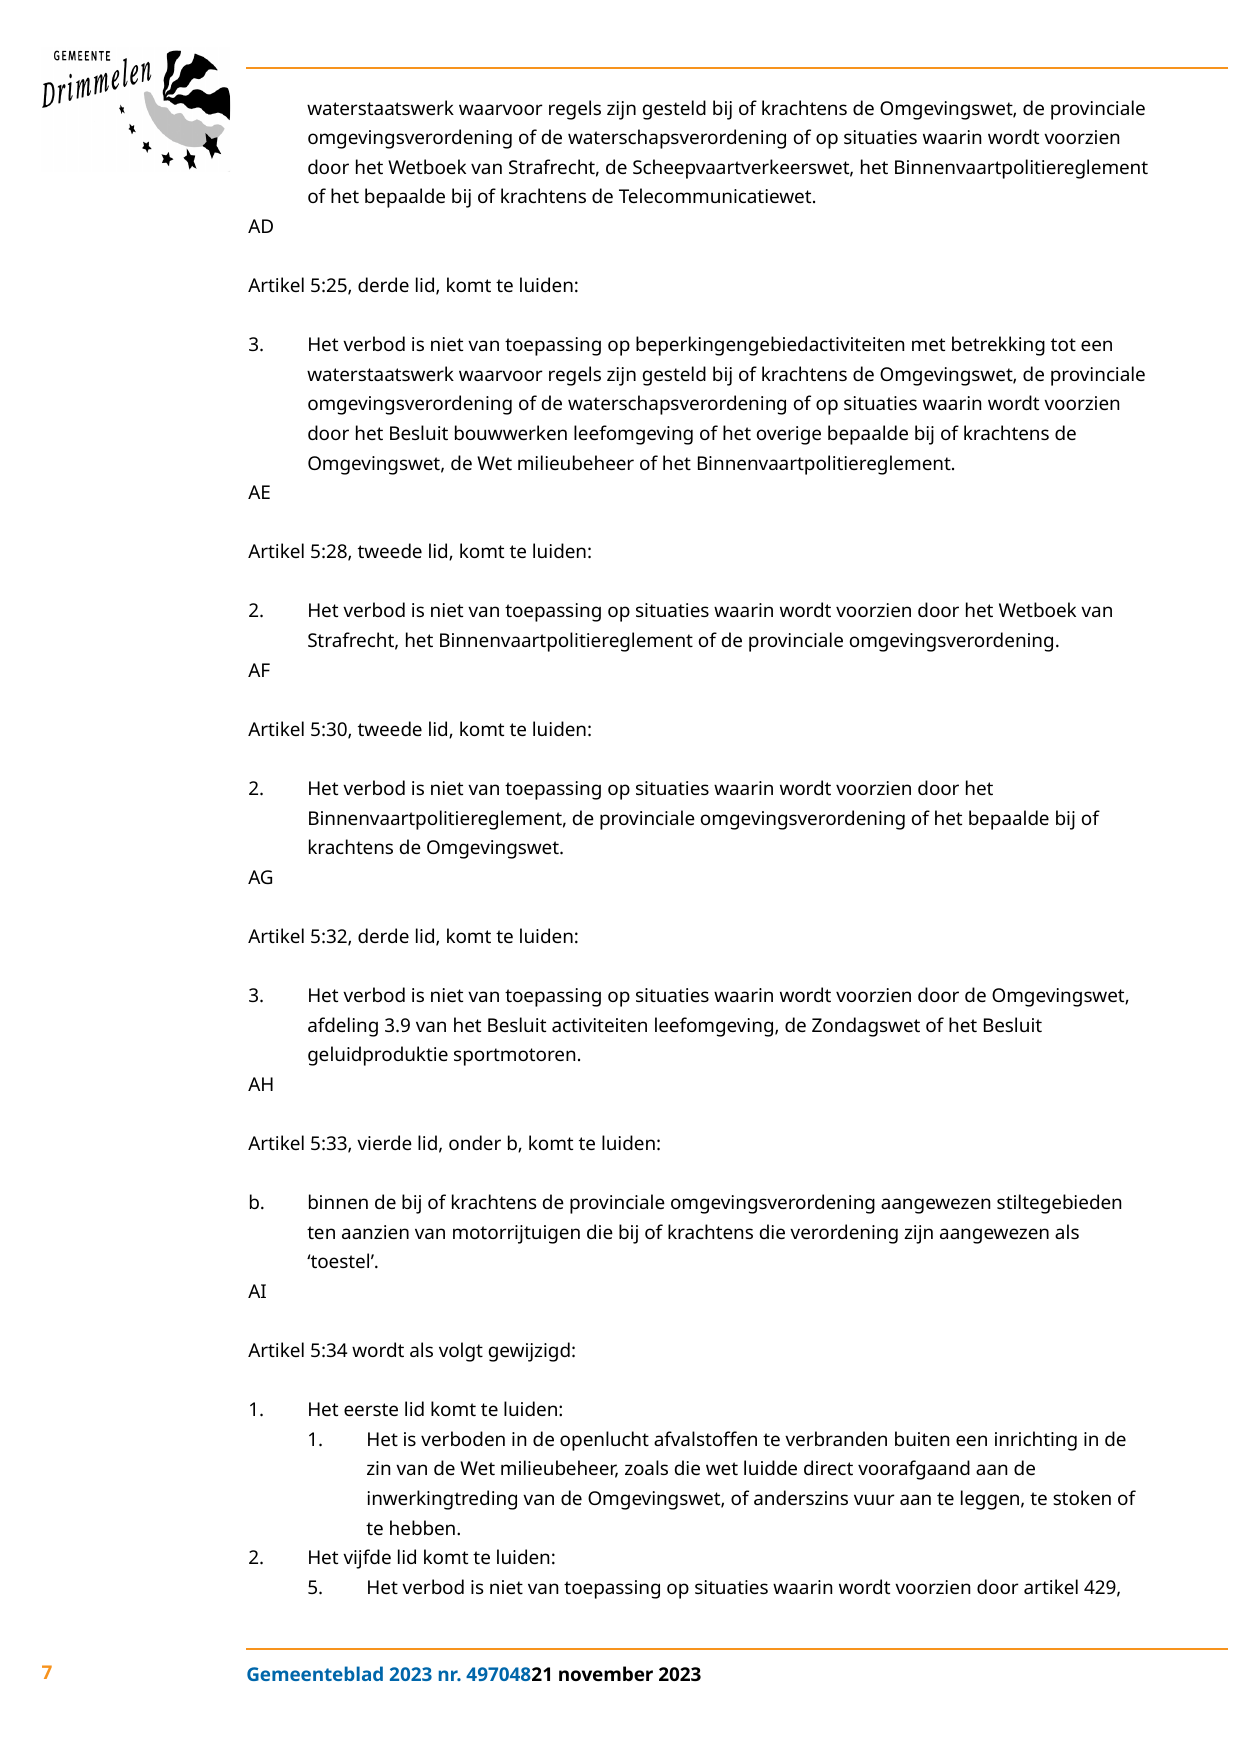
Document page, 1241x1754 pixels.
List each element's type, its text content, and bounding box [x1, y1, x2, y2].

text AD [248, 213, 1152, 239]
list Het eerste lid komt te luiden: [248, 1396, 1152, 1422]
text Artikel 5:30, tweede lid, komt te luiden: [248, 716, 1152, 742]
text Artikel 5:32, derde lid, komt te luiden: [248, 923, 1152, 949]
text Artikel 5:25, derde lid, komt te luiden: [248, 272, 1152, 298]
list Het vijfde lid komt te luiden: [248, 1544, 1152, 1570]
list binnen de bij of krachtens de provinciale omgevingsverordening aangewezen stiltegebieden ten aanzien van motorrijtuigen die bij of krachtens die verordening zijn aangewezen als ‘toestel’. [248, 1189, 1152, 1274]
text AG [248, 864, 1152, 890]
text AH [248, 1071, 1152, 1097]
list Het verbod is niet van toepassing op situaties waarin wordt voorzien door het Wetboek van Strafrecht, het Binnenvaartpolitiereglement of de provinciale omgevingsverordening. [248, 598, 1152, 653]
list Het verbod is niet van toepassing op beperkingengebiedactiviteiten met betrekking tot een waterstaatswerk waarvoor regels zijn gesteld bij of krachtens de Omgevingswet, de provinciale omgevingsverordening of de waterschapsverordening of op situaties waarin wordt voorzien door het Besluit bouwwerken leefomgeving of het overige bepaalde bij of krachtens de Omgevingswet, de Wet milieubeheer of het Binnenvaartpolitiereglement. [248, 331, 1152, 476]
list Het verbod is niet van toepassing op situaties waarin wordt voorzien door het Binnenvaartpolitiereglement, de provinciale omgevingsverordening of het bepaalde bij of krachtens de Omgevingswet. [248, 775, 1152, 860]
text Artikel 5:28, tweede lid, komt te luiden: [248, 538, 1152, 564]
list Het verbod is niet van toepassing op situaties waarin wordt voorzien door de Omgevingswet, afdeling 3.9 van het Besluit activiteiten leefomgeving, de Zondagswet of het Besluit geluidproduktie sportmotoren. [248, 982, 1152, 1067]
list waterstaatswerk waarvoor regels zijn gesteld bij of krachtens de Omgevingswet, de provinciale omgevingsverordening of de waterschapsverordening of op situaties waarin wordt voorzien door het Wetboek van Strafrecht, de Scheepvaartverkeerswet, het Binnenvaartpolitiereglement of het bepaalde bij of krachtens de Telecommunicatiewet. [248, 95, 1152, 209]
picture [41, 47, 231, 172]
list Het is verboden in de openlucht afvalstoffen te verbranden buiten een inrichting in de zin van de Wet milieubeheer, zoals die wet luidde direct voorafgaand aan de inwerkingtreding van de Omgevingswet, of anderszins vuur aan te leggen, te stoken of te hebben. [307, 1426, 1152, 1541]
text Artikel 5:34 wordt als volgt gewijzigd: [248, 1337, 1152, 1363]
text AI [248, 1278, 1152, 1304]
text Artikel 5:33, vierde lid, onder b, komt te luiden: [248, 1130, 1152, 1156]
text AE [248, 479, 1152, 505]
text AF [248, 657, 1152, 683]
list Het verbod is niet van toepassing op situaties waarin wordt voorzien door artikel 429, [307, 1574, 1152, 1600]
